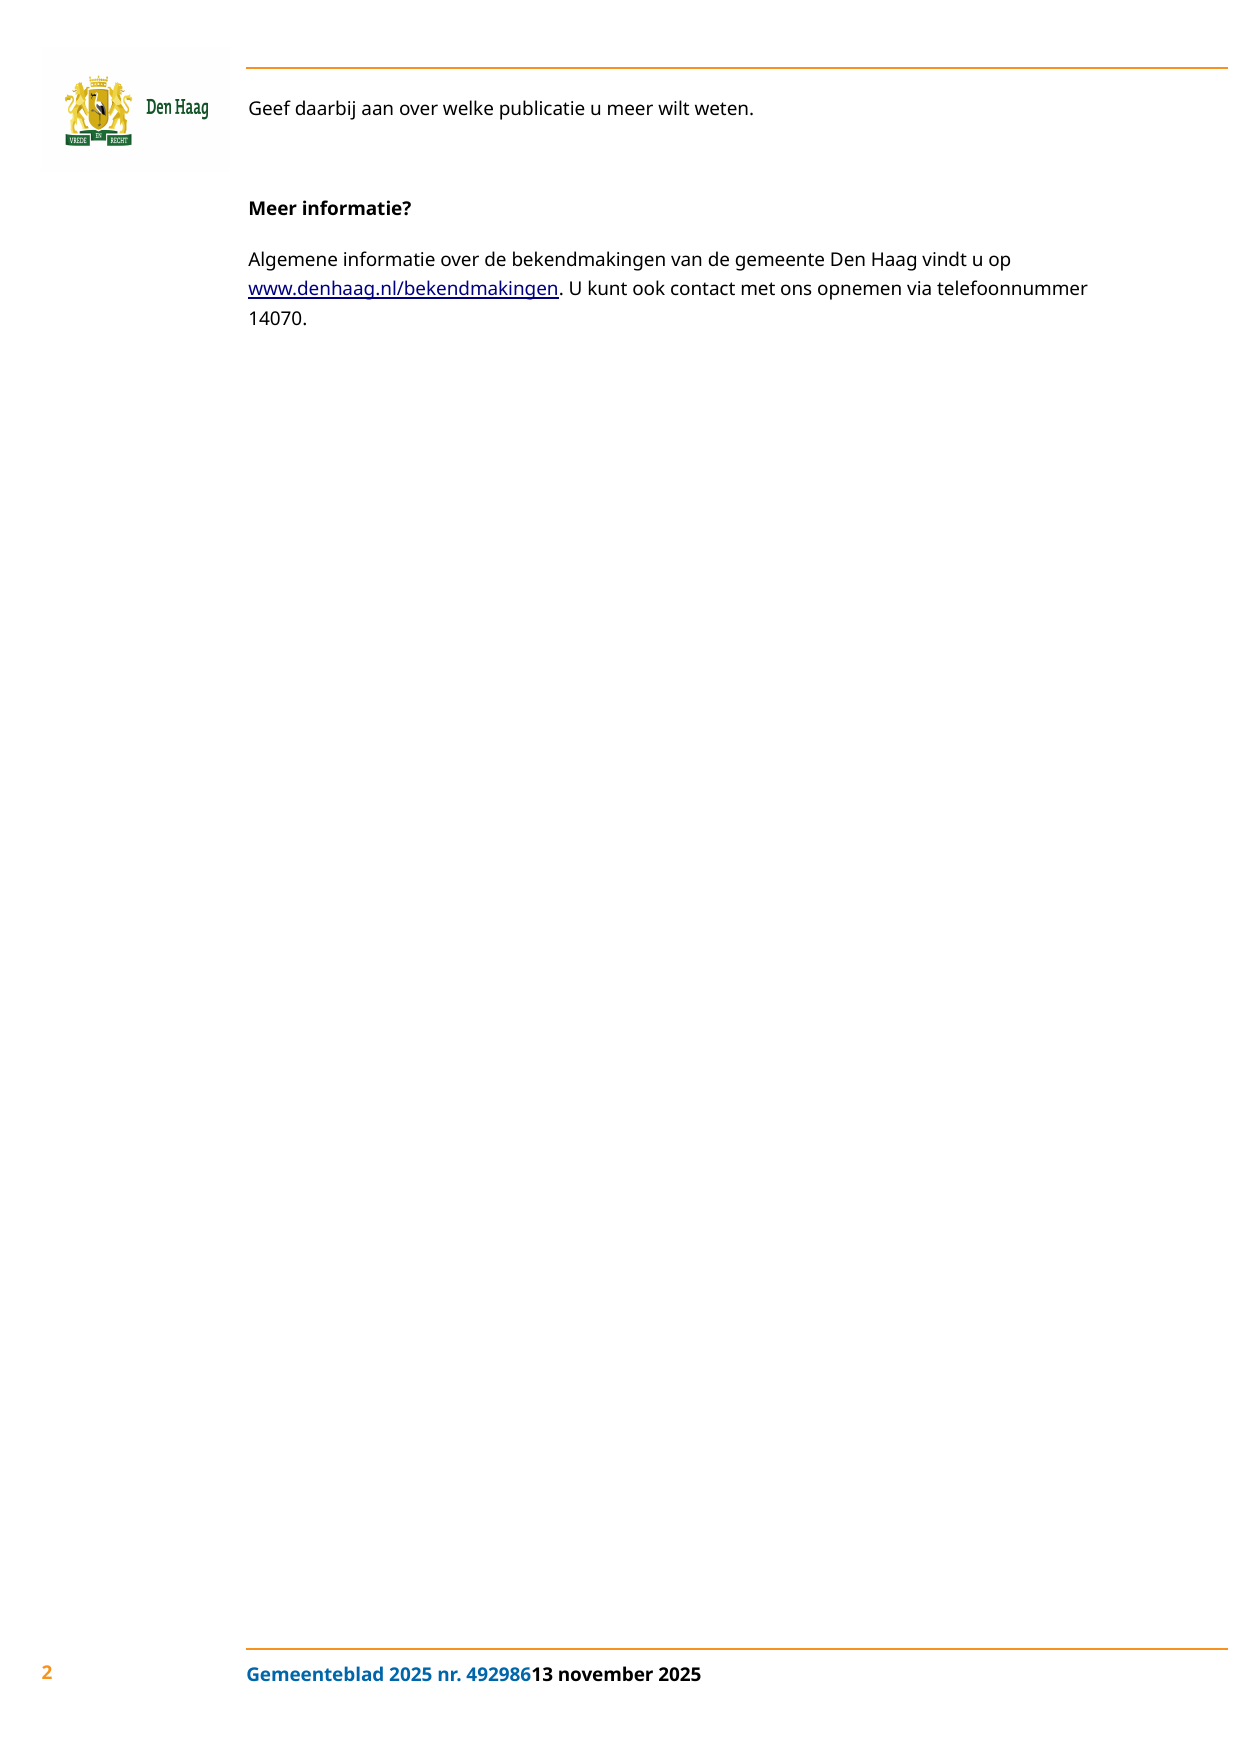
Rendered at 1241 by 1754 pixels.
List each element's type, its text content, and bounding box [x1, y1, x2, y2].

text Geef daarbij aan over welke publicatie u meer wilt weten. [248, 95, 1152, 121]
text Algemene informatie over de bekendmakingen van de gemeente Den Haag vindt u op www.denhaag.nl/bekendmakingen. U kunt ook contact met ons opnemen via telefoonnummer 14070. [248, 246, 1152, 331]
text Meer informatie? [248, 196, 1152, 221]
picture [41, 47, 231, 172]
